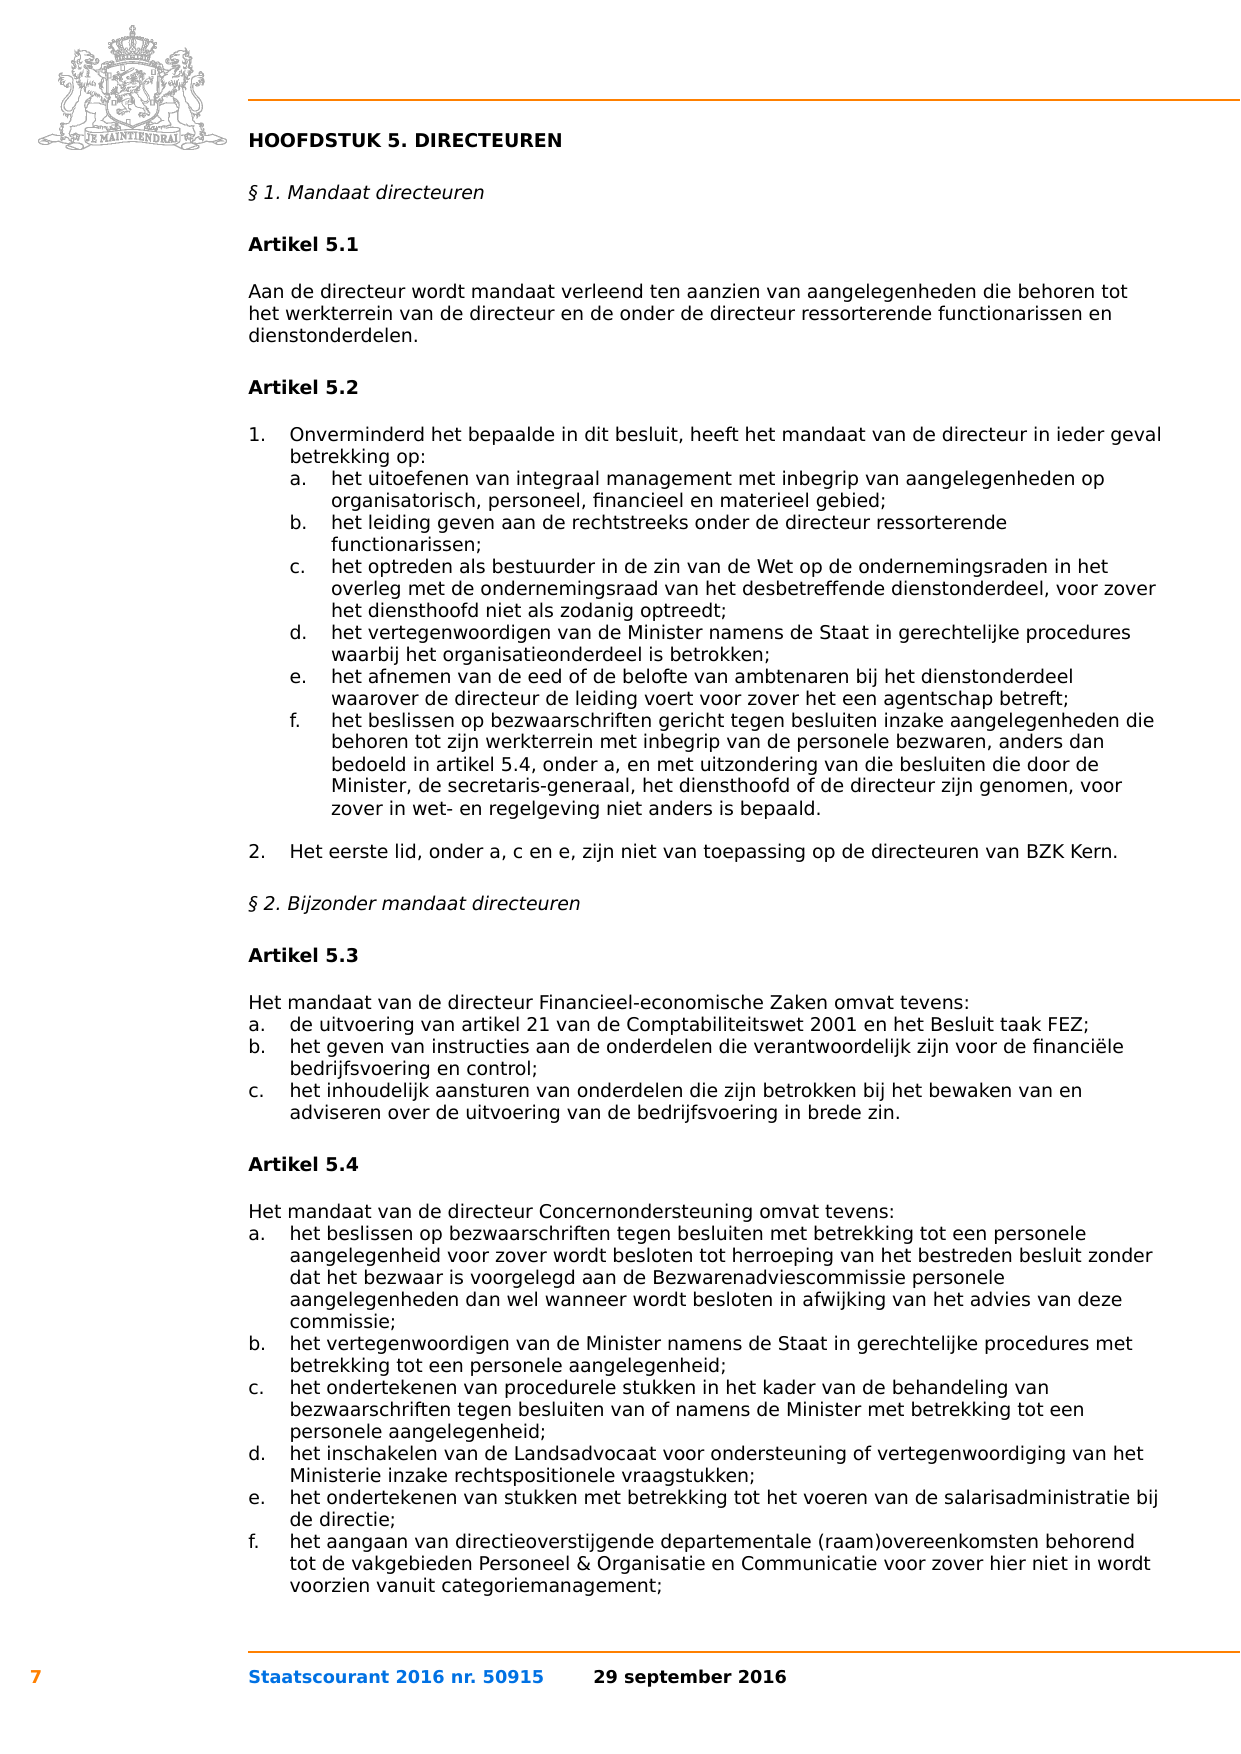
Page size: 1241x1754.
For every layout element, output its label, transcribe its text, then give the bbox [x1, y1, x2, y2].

text a. het uitoefenen van integraal management met inbegrip van aangelegenheden op organisatorisch, personeel, financieel en materieel gebied; [289, 468, 1163, 512]
text b. het geven van instructies aan de onderdelen die verantwoordelijk zijn voor de financiële bedrijfsvoering en control; [248, 1036, 1163, 1080]
text a. de uitvoering van artikel 21 van de Comptabiliteitswet 2001 en het Besluit taak FEZ; [248, 1014, 1163, 1036]
text Het mandaat van de directeur Concernondersteuning omvat tevens: [248, 1201, 1163, 1223]
subtitle Artikel 5.3 [248, 945, 1163, 967]
text a. het beslissen op bezwaarschriften tegen besluiten met betrekking tot een personele aangelegenheid voor zover wordt besloten tot herroeping van het bestreden besluit zonder dat het bezwaar is voorgelegd aan de Bezwarenadviescommissie personele aangelegenheden dan wel wanneer wordt besloten in afwijking van het advies van deze commissie; [248, 1223, 1163, 1333]
subtitle § 2. Bijzonder mandaat directeuren [248, 893, 1163, 915]
text 2. Het eerste lid, onder a, c en e, zijn niet van toepassing op de directeuren van BZK Kern. [248, 841, 1163, 863]
text e. het ondertekenen van stukken met betrekking tot het voeren van de salarisadministratie bij de directie; [248, 1487, 1163, 1531]
subtitle Artikel 5.2 [248, 377, 1163, 399]
text e. het afnemen van de eed of de belofte van ambtenaren bij het dienstonderdeel waarover de directeur de leiding voert voor zover het een agentschap betreft; [289, 666, 1163, 709]
text f. het aangaan van directieoverstijgende departementale (raam)overeenkomsten behorend tot de vakgebieden Personeel & Organisatie en Communicatie voor zover hier niet in wordt voorzien vanuit categoriemanagement; [248, 1531, 1163, 1597]
text c. het ondertekenen van procedurele stukken in het kader van de behandeling van bezwaarschriften tegen besluiten van of namens de Minister met betrekking tot een personele aangelegenheid; [248, 1377, 1163, 1443]
picture [38, 25, 227, 150]
subtitle Artikel 5.4 [248, 1154, 1163, 1176]
text c. het inhoudelijk aansturen van onderdelen die zijn betrokken bij het bewaken van en adviseren over de uitvoering van de bedrijfsvoering in brede zin. [248, 1080, 1163, 1124]
text d. het vertegenwoordigen van de Minister namens de Staat in gerechtelijke procedures waarbij het organisatieonderdeel is betrokken; [289, 622, 1163, 666]
subtitle HOOFDSTUK 5. DIRECTEUREN [248, 130, 1163, 152]
text c. het optreden als bestuurder in de zin van de Wet op de ondernemingsraden in het overleg met de ondernemingsraad van het desbetreffende dienstonderdeel, voor zover het diensthoofd niet als zodanig optreedt; [289, 556, 1163, 622]
subtitle Artikel 5.1 [248, 234, 1163, 256]
subtitle § 1. Mandaat directeuren [248, 182, 1163, 204]
text b. het vertegenwoordigen van de Minister namens de Staat in gerechtelijke procedures met betrekking tot een personele aangelegenheid; [248, 1333, 1163, 1377]
text f. het beslissen op bezwaarschriften gericht tegen besluiten inzake aangelegenheden die behoren tot zijn werkterrein met inbegrip van de personele bezwaren, anders dan bedoeld in artikel 5.4, onder a, en met uitzondering van die besluiten die door de Minister, de secretaris-generaal, het diensthoofd of de directeur zijn genomen, voor zover in wet- en regelgeving niet anders is bepaald. [289, 709, 1163, 819]
text b. het leiding geven aan de rechtstreeks onder de directeur ressorterende functionarissen; [289, 512, 1163, 556]
text Aan de directeur wordt mandaat verleend ten aanzien van aangelegenheden die behoren tot het werkterrein van de directeur en de onder de directeur ressorterende functionarissen en dienstonderdelen. [248, 281, 1163, 347]
text 1. Onverminderd het bepaalde in dit besluit, heeft het mandaat van de directeur in ieder geval betrekking op: [248, 424, 1163, 468]
text d. het inschakelen van de Landsadvocaat voor ondersteuning of vertegenwoordiging van het Ministerie inzake rechtspositionele vraagstukken; [248, 1443, 1163, 1487]
text Het mandaat van de directeur Financieel-economische Zaken omvat tevens: [248, 992, 1163, 1014]
